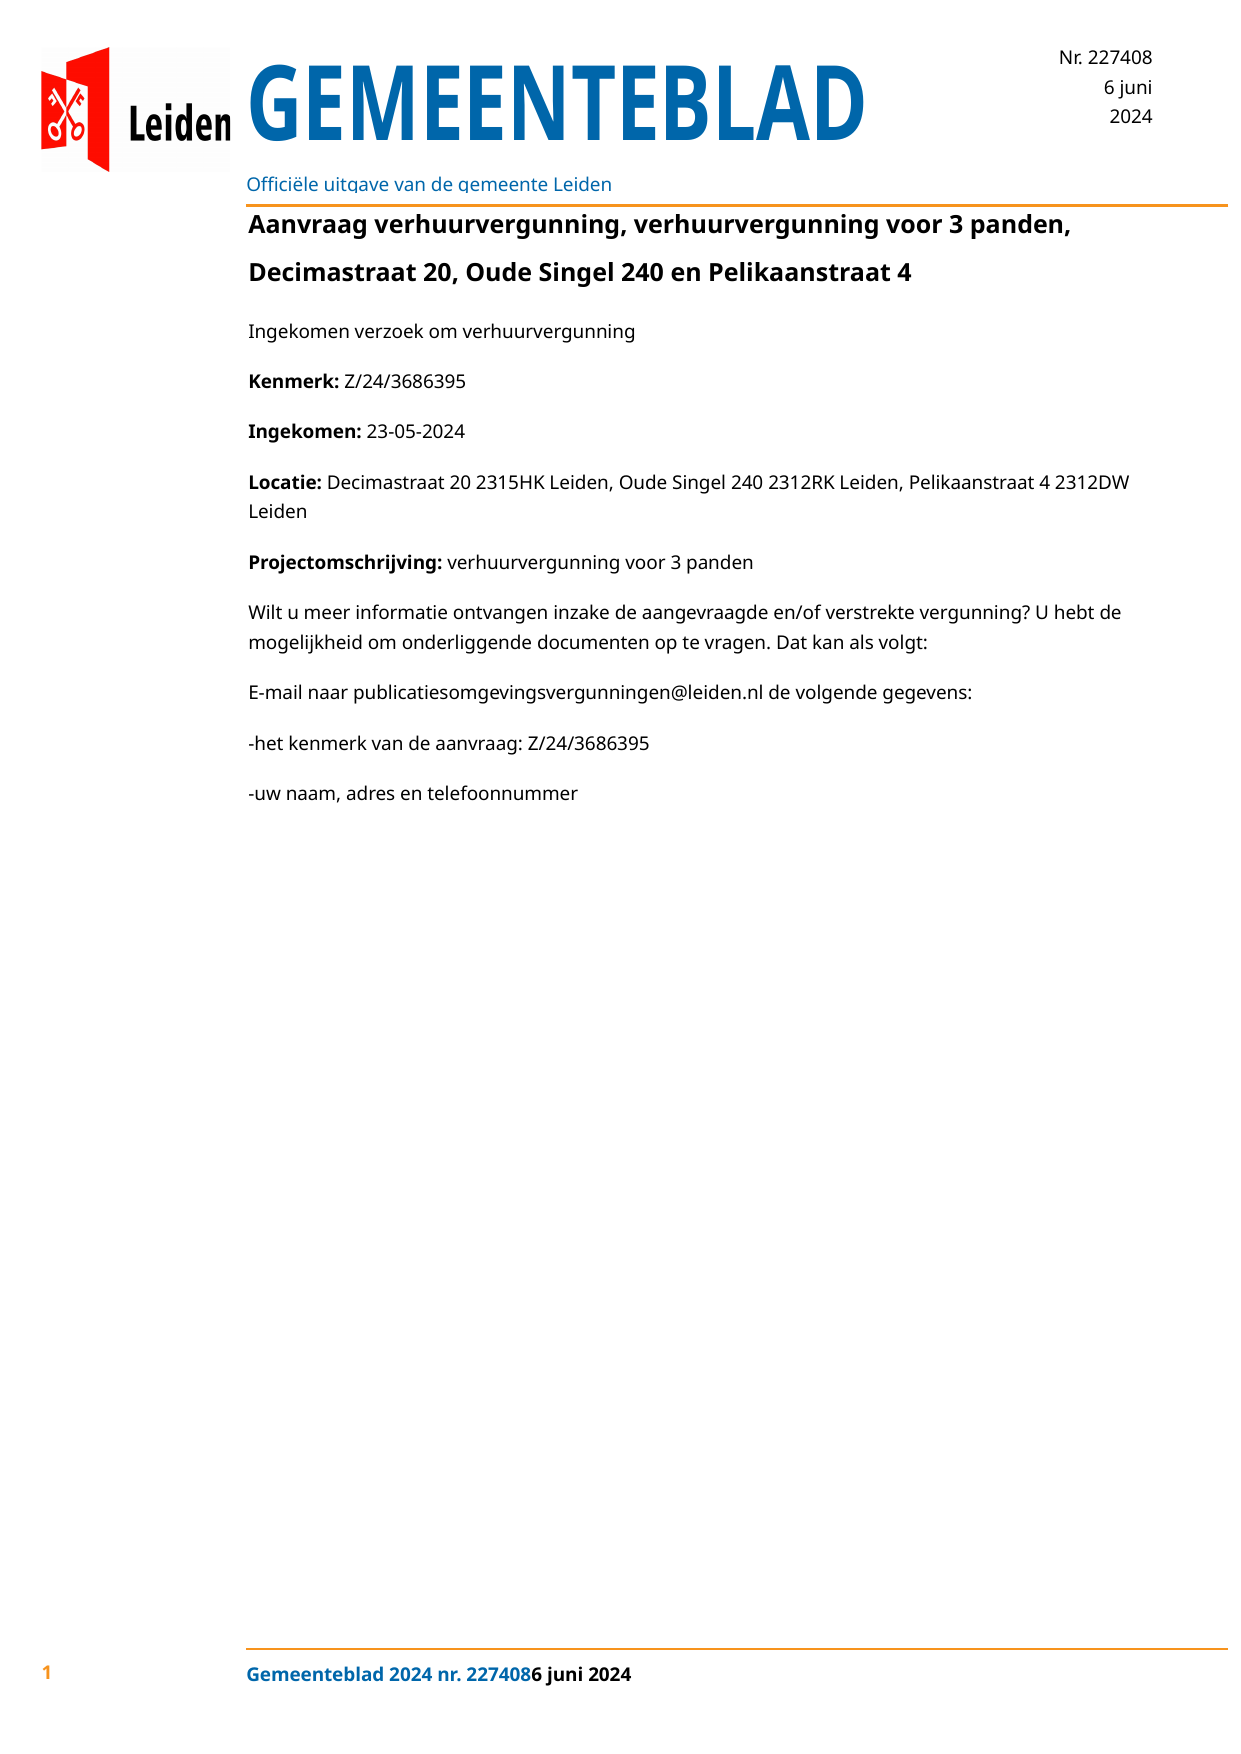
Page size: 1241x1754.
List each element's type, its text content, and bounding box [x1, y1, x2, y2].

text Kenmerk: Z/24/3686395 [248, 368, 1152, 394]
text Ingekomen: 23-05-2024 [248, 419, 1152, 444]
text -het kenmerk van de aanvraag: Z/24/3686395 [248, 730, 1152, 756]
text Projectomschrijving: verhuurvergunning voor 3 panden [248, 549, 1152, 575]
text E-mail naar publicatiesomgevingsvergunningen@leiden.nl de volgende gegevens: [248, 679, 1152, 705]
text Aanvraag verhuurvergunning, verhuurvergunning voor 3 panden, Decimastraat 20, Oude Singel 240 en Pelikaanstraat 4 [248, 207, 1152, 288]
text -uw naam, adres en telefoonnummer [248, 780, 1152, 806]
text Ingekomen verzoek om verhuurvergunning [248, 318, 1152, 344]
text Locatie: Decimastraat 20 2315HK Leiden, Oude Singel 240 2312RK Leiden, Pelikaanstraat 4 2312DW Leiden [248, 469, 1152, 524]
picture [41, 47, 231, 172]
text Wilt u meer informatie ontvangen inzake de aangevraagde en/of verstrekte vergunning? U hebt de mogelijkheid om onderliggende documenten op te vragen. Dat kan als volgt: [248, 599, 1152, 655]
